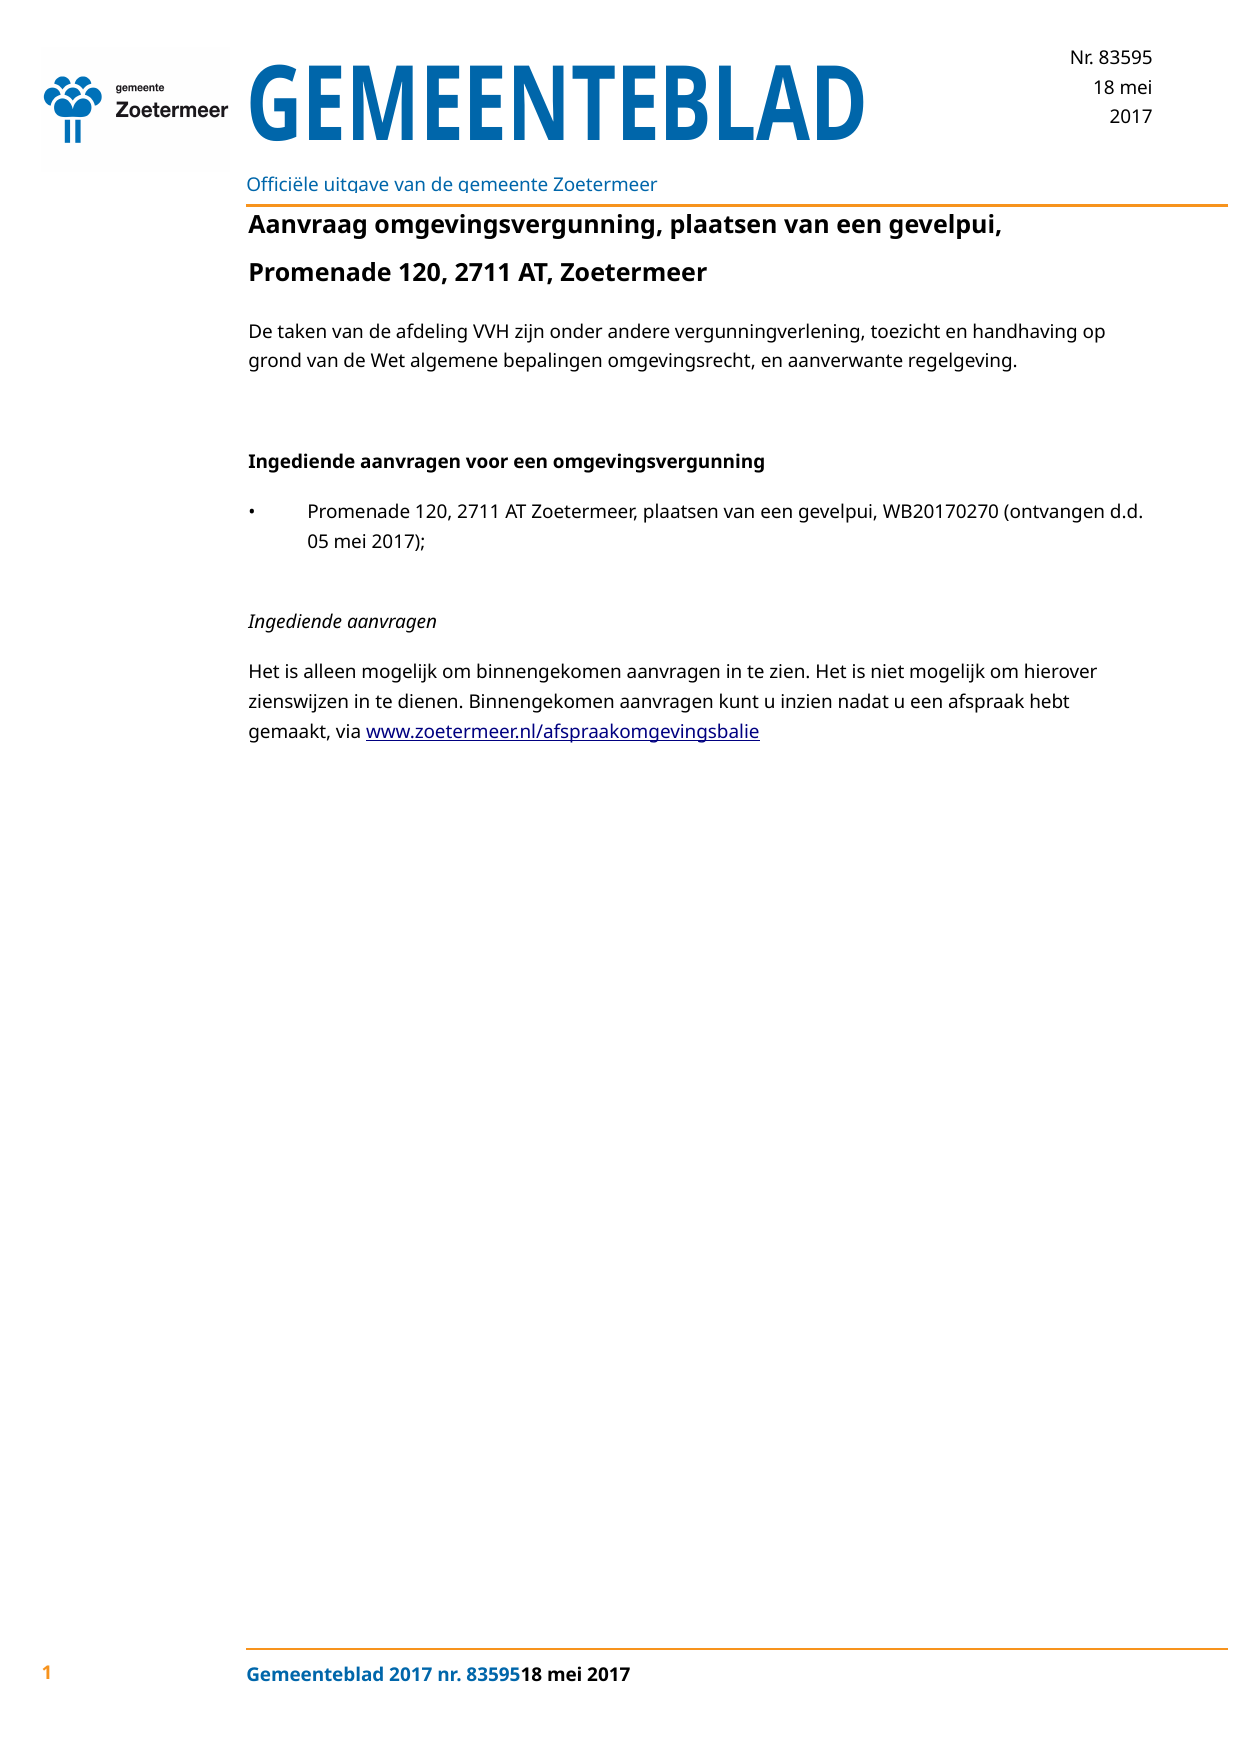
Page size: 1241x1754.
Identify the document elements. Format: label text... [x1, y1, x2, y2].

picture [41, 47, 231, 172]
text Ingediende aanvragen [248, 608, 1152, 634]
text Aanvraag omgevingsvergunning, plaatsen van een gevelpui, Promenade 120, 2711 AT, Zoetermeer [248, 207, 1152, 288]
text De taken van de afdeling VVH zijn onder andere vergunningverlening, toezicht en handhaving op grond van de Wet algemene bepalingen omgevingsrecht, en aanverwante regelgeving. [248, 318, 1152, 373]
list Promenade 120, 2711 AT Zoetermeer, plaatsen van een gevelpui, WB20170270 (ontvangen d.d. 05 mei 2017); [248, 499, 1152, 554]
text Ingediende aanvragen voor een omgevingsvergunning [248, 448, 1152, 474]
text Het is alleen mogelijk om binnengekomen aanvragen in te zien. Het is niet mogelijk om hierover zienswijzen in te dienen. Binnengekomen aanvragen kunt u inzien nadat u een afspraak hebt gemaakt, via www.zoetermeer.nl/afspraakomgevingsbalie [248, 659, 1152, 744]
